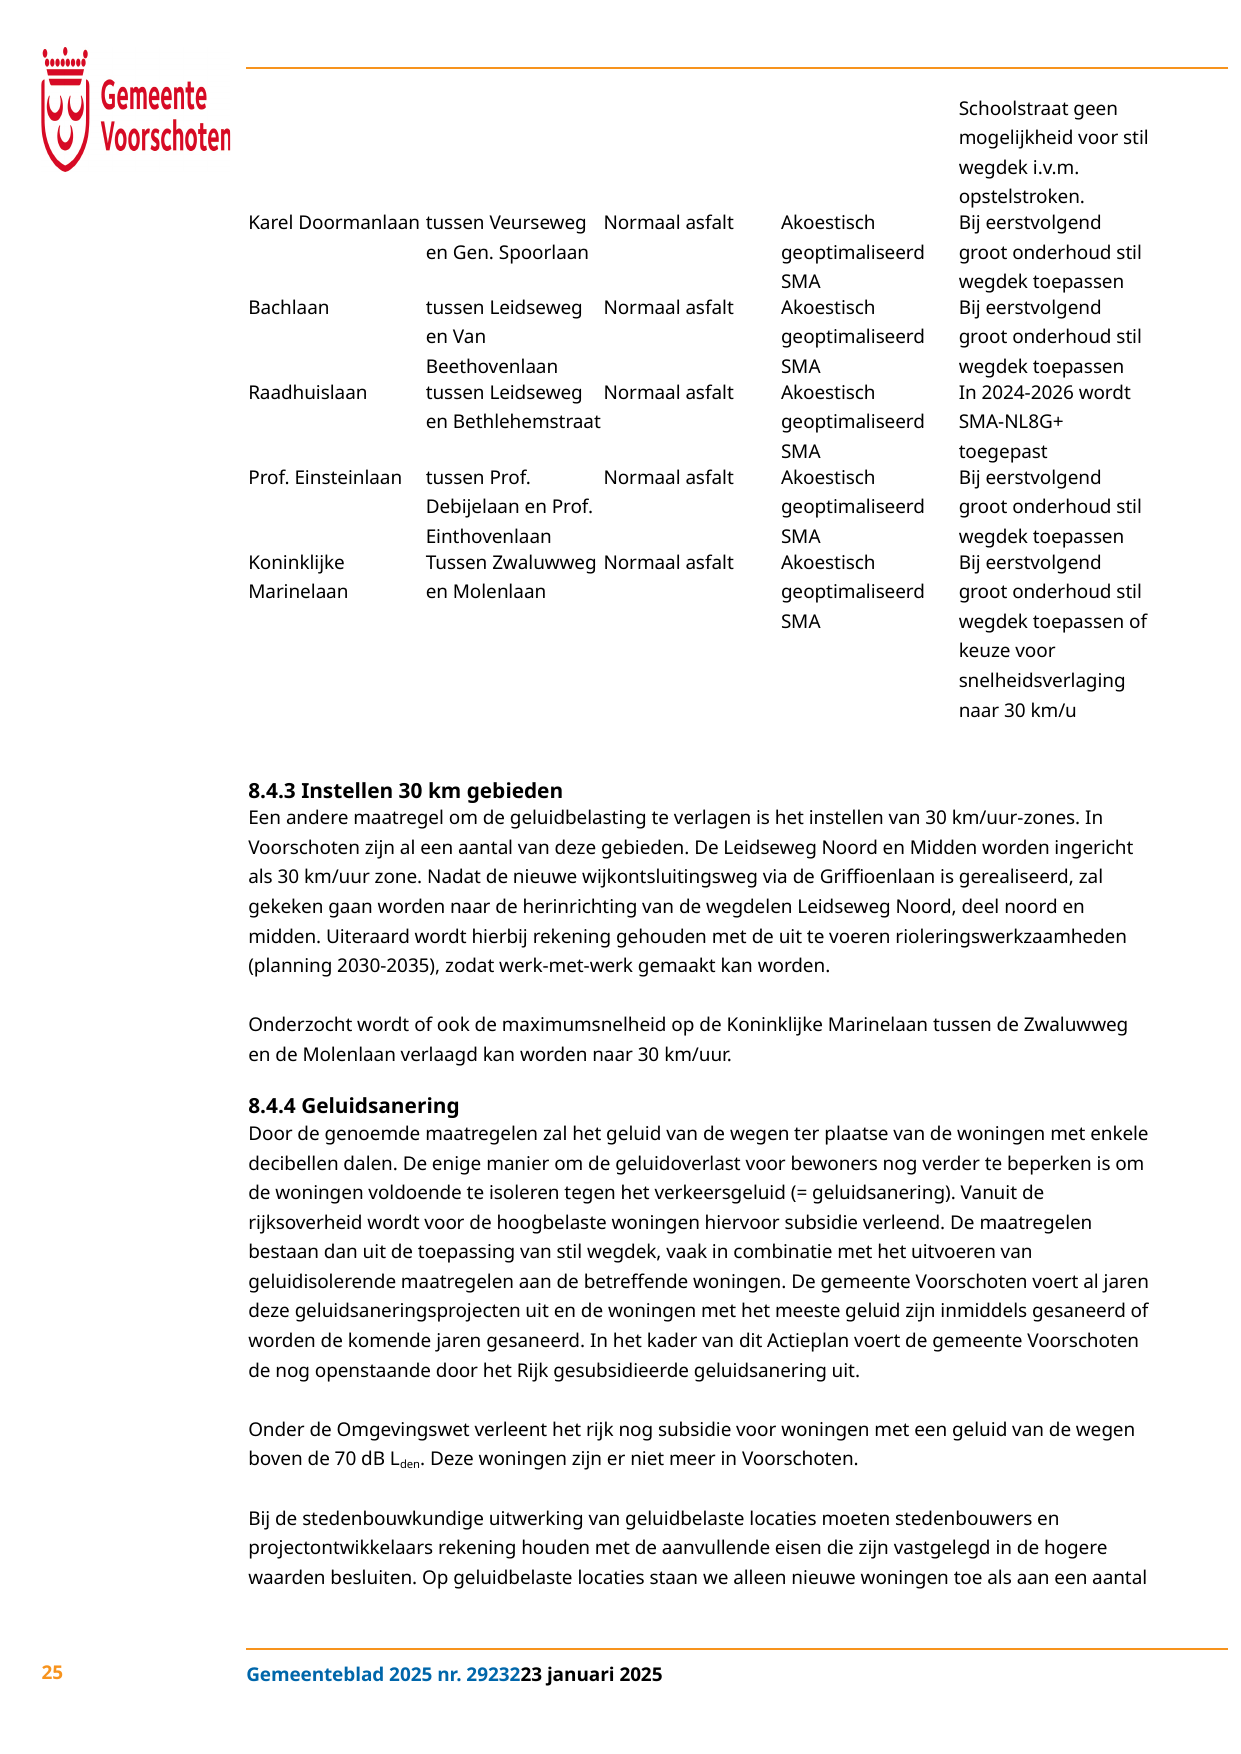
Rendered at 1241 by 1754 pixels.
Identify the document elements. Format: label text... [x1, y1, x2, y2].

table_cell Karel Doormanlaan [248, 209, 426, 294]
picture [41, 47, 231, 172]
table_cell Bij eerstvolgend groot onderhoud stil wegdek toepassen of keuze voor snelheidsverlaging naar 30 km/u [959, 549, 1152, 722]
table_cell Bij eerstvolgend groot onderhoud stil wegdek toepassen [959, 294, 1152, 379]
table_cell tussen Leidseweg en Bethlehemstraat [426, 379, 603, 464]
table_cell Akoestisch geoptimaliseerd SMA [781, 379, 958, 464]
text Een andere maatregel om de geluidbelasting te verlagen is het instellen van 30 km/uur-zones. In Voorschoten zijn al een aantal van deze gebieden. De Leidseweg Noord en Midden worden ingericht als 30 km/uur zone. Nadat de nieuwe wijkontsluitingsweg via de Griffioenlaan is gerealiseerd, zal gekeken gaan worden naar de herinrichting van de wegdelen Leidseweg Noord, deel noord en midden. Uiteraard wordt hierbij rekening gehouden met de uit te voeren rioleringswerkzaamheden (planning 2030-2035), zodat werk-met-werk gemaakt kan worden. [248, 804, 1152, 978]
table_cell tussen Leidseweg en Van Beethovenlaan [426, 294, 603, 379]
table_cell In 2024-2026 wordt SMA-NL8G+ toegepast [959, 379, 1152, 464]
table_cell Akoestisch geoptimaliseerd SMA [781, 294, 958, 379]
text 8.4.3 Instellen 30 km gebieden [248, 776, 1152, 804]
table_cell tussen Veurseweg en Gen. Spoorlaan [426, 209, 603, 294]
table_cell Normaal asfalt [603, 464, 781, 549]
table_cell tussen Prof. Debijelaan en Prof. Einthovenlaan [426, 464, 603, 549]
table_cell Schoolstraat geen mogelijkheid voor stil wegdek i.v.m. opstelstroken. [959, 95, 1152, 209]
table_cell - [781, 95, 958, 209]
table_cell Normaal asfalt [603, 379, 781, 464]
table_cell Tussen Zwaluwweg en Molenlaan [426, 549, 603, 722]
table_cell Akoestisch geoptimaliseerd SMA [781, 464, 958, 549]
table_cell [248, 95, 426, 209]
table_cell Bachlaan [248, 294, 426, 379]
text Onderzocht wordt of ook de maximumsnelheid op de Koninklijke Marinelaan tussen de Zwaluwweg en de Molenlaan verlaagd kan worden naar 30 km/uur. [248, 1012, 1152, 1067]
table_cell Raadhuislaan [248, 379, 426, 464]
table_cell [603, 95, 781, 209]
text Door de genoemde maatregelen zal het geluid van de wegen ter plaatse van de woningen met enkele decibellen dalen. De enige manier om de geluidoverlast voor bewoners nog verder te beperken is om de woningen voldoende te isoleren tegen het verkeersgeluid (= geluidsanering). Vanuit de rijksoverheid wordt voor de hoogbelaste woningen hiervoor subsidie verleend. De maatregelen bestaan dan uit de toepassing van stil wegdek, vaak in combinatie met het uitvoeren van geluidisolerende maatregelen aan de betreffende woningen. De gemeente Voorschoten voert al jaren deze geluidsaneringsprojecten uit en de woningen met het meeste geluid zijn inmiddels gesaneerd of worden de komende jaren gesaneerd. In het kader van dit Actieplan voert de gemeente Voorschoten de nog openstaande door het Rijk gesubsidieerde geluidsanering uit. [248, 1120, 1152, 1382]
table_cell Akoestisch geoptimaliseerd SMA [781, 209, 958, 294]
table_cell Akoestisch geoptimaliseerd SMA [781, 549, 958, 722]
table_cell Koninklijke Marinelaan [248, 549, 426, 722]
text 8.4.4 Geluidsanering [248, 1092, 1152, 1120]
table_cell Normaal asfalt [603, 294, 781, 379]
table_cell Bij eerstvolgend groot onderhoud stil wegdek toepassen [959, 464, 1152, 549]
text Onder de Omgevingswet verleent het rijk nog subsidie voor woningen met een geluid van de wegen boven de 70 dB Lden. Deze woningen zijn er niet meer in Voorschoten. [248, 1416, 1152, 1471]
table_cell Normaal asfalt [603, 209, 781, 294]
text Bij de stedenbouwkundige uitwerking van geluidbelaste locaties moeten stedenbouwers en projectontwikkelaars rekening houden met de aanvullende eisen die zijn vastgelegd in de hogere waarden besluiten. Op geluidbelaste locaties staan we alleen nieuwe woningen toe als aan een aantal [248, 1505, 1152, 1589]
table_cell [426, 95, 603, 209]
table_cell Bij eerstvolgend groot onderhoud stil wegdek toepassen [959, 209, 1152, 294]
table_cell Prof. Einsteinlaan [248, 464, 426, 549]
table_cell Normaal asfalt [603, 549, 781, 722]
